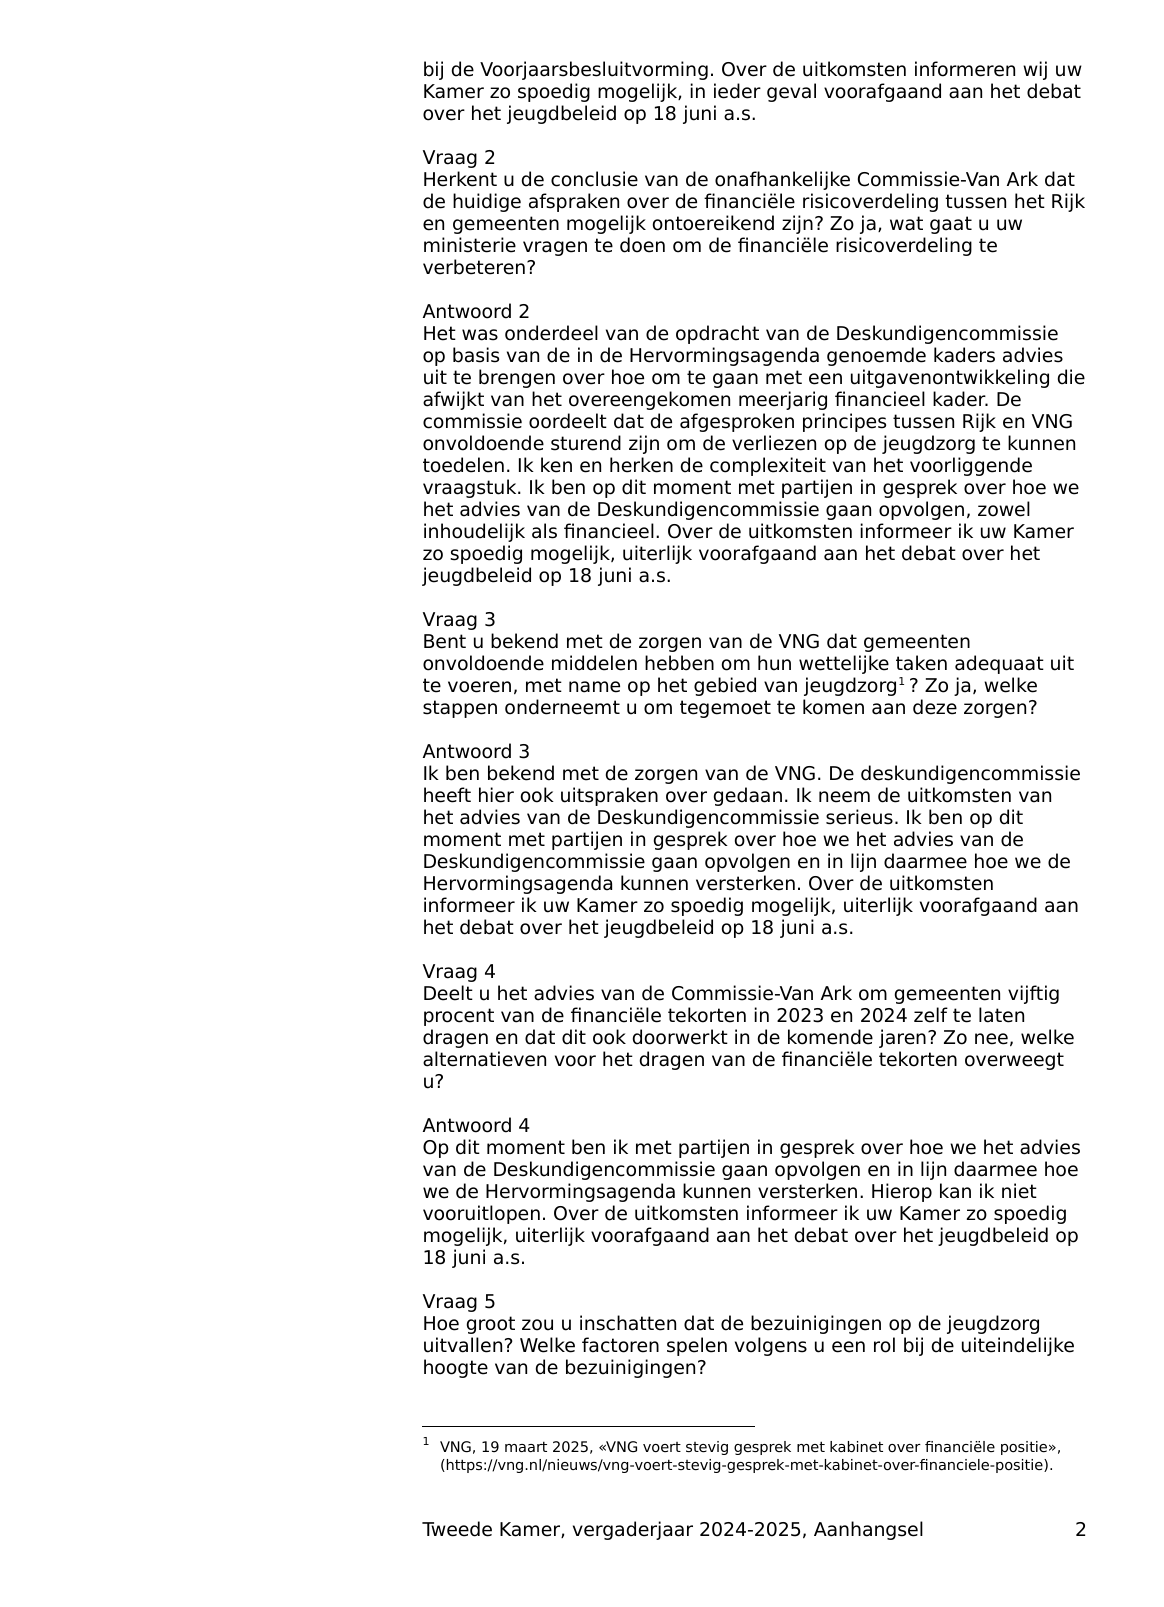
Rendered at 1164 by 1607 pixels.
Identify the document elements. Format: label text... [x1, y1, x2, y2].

text Vraag 3 [422, 609, 1087, 631]
text Vraag 5 [422, 1291, 1087, 1313]
text Antwoord 3 [422, 741, 1087, 763]
text Hoe groot zou u inschatten dat de bezuinigingen op de jeugdzorg uitvallen? Welke factoren spelen volgens u een rol bij de uiteindelijke hoogte van de bezuinigingen? [422, 1313, 1087, 1379]
text Herkent u de conclusie van de onafhankelijke Commissie-Van Ark dat de huidige afspraken over de financiële risicoverdeling tussen het Rijk en gemeenten mogelijk ontoereikend zijn? Zo ja, wat gaat u uw ministerie vragen te doen om de financiële risicoverdeling te verbeteren? [422, 169, 1087, 279]
text Op dit moment ben ik met partijen in gesprek over hoe we het advies van de Deskundigencommissie gaan opvolgen en in lijn daarmee hoe we de Hervormingsagenda kunnen versterken. Hierop kan ik niet vooruitlopen. Over de uitkomsten informeer ik uw Kamer zo spoedig mogelijk, uiterlijk voorafgaand aan het debat over het jeugdbeleid op 18 juni a.s. [422, 1137, 1087, 1269]
text Antwoord 2 [422, 301, 1087, 323]
text Antwoord 4 [422, 1115, 1087, 1137]
text VNG, 19 maart 2025, «VNG voert stevig gesprek met kabinet over financiële positie», (https://vng.nl/nieuws/vng-voert-stevig-gesprek-met-kabinet-over-financiele-positie). [422, 1435, 1087, 1474]
text Vraag 2 [422, 147, 1087, 169]
text bij de Voorjaarsbesluitvorming. Over de uitkomsten informeren wij uw Kamer zo spoedig mogelijk, in ieder geval voorafgaand aan het debat over het jeugdbeleid op 18 juni a.s. [422, 59, 1087, 125]
text Deelt u het advies van de Commissie-Van Ark om gemeenten vijftig procent van de financiële tekorten in 2023 en 2024 zelf te laten dragen en dat dit ook doorwerkt in de komende jaren? Zo nee, welke alternatieven voor het dragen van de financiële tekorten overweegt u? [422, 983, 1087, 1093]
text Vraag 4 [422, 961, 1087, 983]
text Het was onderdeel van de opdracht van de Deskundigencommissie op basis van de in de Hervormingsagenda genoemde kaders advies uit te brengen over hoe om te gaan met een uitgavenontwikkeling die afwijkt van het overeengekomen meerjarig financieel kader. De commissie oordeelt dat de afgesproken principes tussen Rijk en VNG onvoldoende sturend zijn om de verliezen op de jeugdzorg te kunnen toedelen. Ik ken en herken de complexiteit van het voorliggende vraagstuk. Ik ben op dit moment met partijen in gesprek over hoe we het advies van de Deskundigencommissie gaan opvolgen, zowel inhoudelijk als financieel. Over de uitkomsten informeer ik uw Kamer zo spoedig mogelijk, uiterlijk voorafgaand aan het debat over het jeugdbeleid op 18 juni a.s. [422, 323, 1087, 587]
text Bent u bekend met de zorgen van de VNG dat gemeenten onvoldoende middelen hebben om hun wettelijke taken adequaat uit te voeren, met name op het gebied van jeugdzorg? Zo ja, welke stappen onderneemt u om tegemoet te komen aan deze zorgen? [422, 631, 1087, 719]
text Ik ben bekend met de zorgen van de VNG. De deskundigencommissie heeft hier ook uitspraken over gedaan. Ik neem de uitkomsten van het advies van de Deskundigencommissie serieus. Ik ben op dit moment met partijen in gesprek over hoe we het advies van de Deskundigencommissie gaan opvolgen en in lijn daarmee hoe we de Hervormingsagenda kunnen versterken. Over de uitkomsten informeer ik uw Kamer zo spoedig mogelijk, uiterlijk voorafgaand aan het debat over het jeugdbeleid op 18 juni a.s. [422, 763, 1087, 939]
